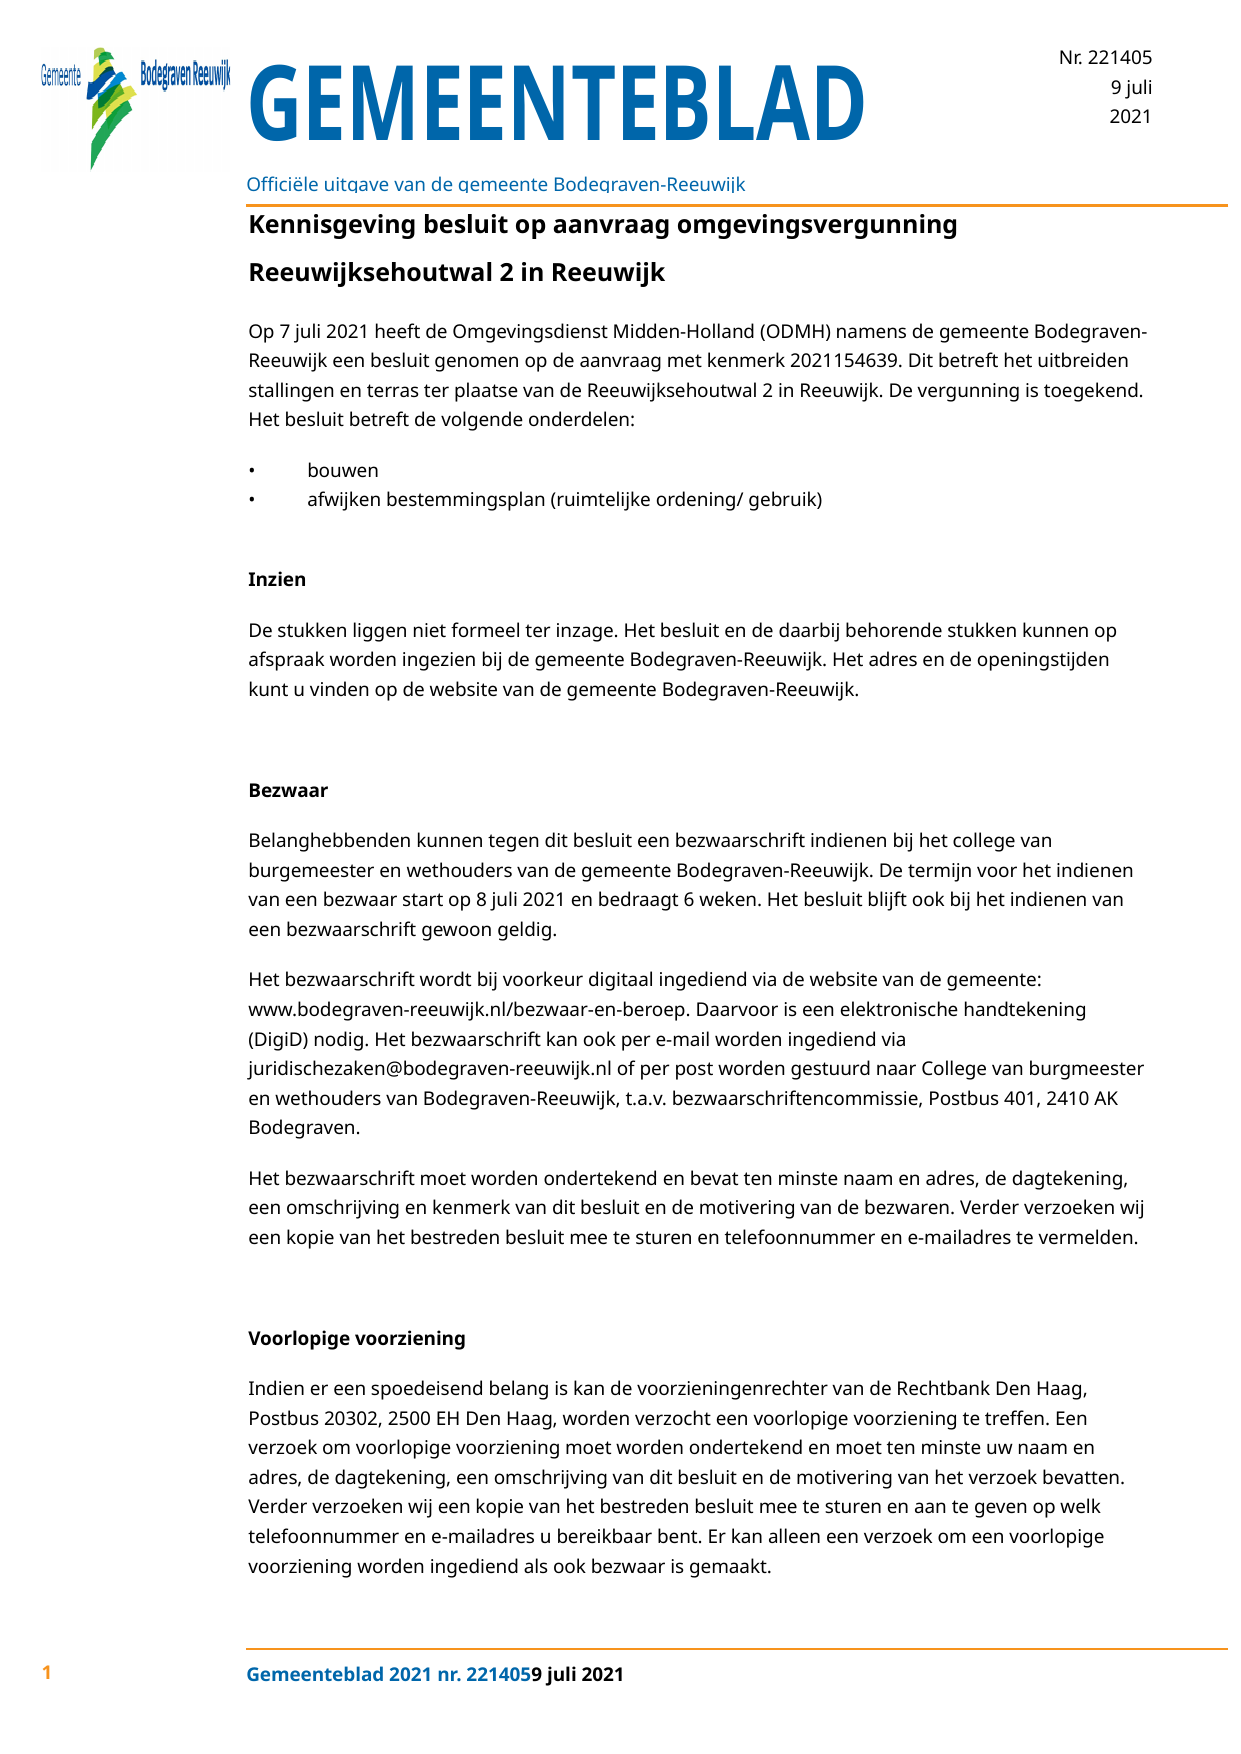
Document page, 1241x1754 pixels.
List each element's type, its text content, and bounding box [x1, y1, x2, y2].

text Belanghebbenden kunnen tegen dit besluit een bezwaarschrift indienen bij het college van burgemeester en wethouders van de gemeente Bodegraven-Reeuwijk. De termijn voor het indienen van een bezwaar start op 8 juli 2021 en bedraagt 6 weken. Het besluit blijft ook bij het indienen van een bezwaarschrift gewoon geldig. [248, 827, 1152, 942]
text Kennisgeving besluit op aanvraag omgevingsvergunning Reeuwijksehoutwal 2 in Reeuwijk [248, 207, 1152, 288]
text Op 7 juli 2021 heeft de Omgevingsdienst Midden-Holland (ODMH) namens de gemeente Bodegraven-Reeuwijk een besluit genomen op de aanvraag met kenmerk 2021154639. Dit betreft het uitbreiden stallingen en terras ter plaatse van de Reeuwijksehoutwal 2 in Reeuwijk. De vergunning is toegekend. Het besluit betreft de volgende onderdelen: [248, 318, 1152, 432]
picture [41, 47, 231, 172]
text Bezwaar [248, 777, 1152, 803]
text Het bezwaarschrift wordt bij voorkeur digitaal ingediend via de website van de gemeente: www.bodegraven-reeuwijk.nl/bezwaar-en-beroep. Daarvoor is een elektronische handtekening (DigiD) nodig. Het bezwaarschrift kan ook per e-mail worden ingediend via juridischezaken@bodegraven-reeuwijk.nl of per post worden gestuurd naar College van burgmeester en wethouders van Bodegraven-Reeuwijk, t.a.v. bezwaarschriftencommissie, Postbus 401, 2410 AK Bodegraven. [248, 967, 1152, 1140]
list afwijken bestemmingsplan (ruimtelijke ordening/ gebruik) [248, 487, 1152, 512]
text Voorlopige voorziening [248, 1325, 1152, 1351]
text Het bezwaarschrift moet worden ondertekend en bevat ten minste naam en adres, de dagtekening, een omschrijving en kenmerk van dit besluit en de motivering van de bezwaren. Verder verzoeken wij een kopie van het bestreden besluit mee te sturen en telefoonnummer en e-mailadres te vermelden. [248, 1165, 1152, 1250]
text Indien er een spoedeisend belang is kan de voorzieningenrechter van de Rechtbank Den Haag, Postbus 20302, 2500 EH Den Haag, worden verzocht een voorlopige voorziening te treffen. Een verzoek om voorlopige voorziening moet worden ondertekend en moet ten minste uw naam en adres, de dagtekening, een omschrijving van dit besluit en de motivering van het verzoek bevatten. Verder verzoeken wij een kopie van het bestreden besluit mee te sturen en aan te geven op welk telefoonnummer en e-mailadres u bereikbaar bent. Er kan alleen een verzoek om een voorlopige voorziening worden ingediend als ook bezwaar is gemaakt. [248, 1375, 1152, 1579]
list bouwen [248, 457, 1152, 483]
text De stukken liggen niet formeel ter inzage. Het besluit en de daarbij behorende stukken kunnen op afspraak worden ingezien bij de gemeente Bodegraven-Reeuwijk. Het adres en de openingstijden kunt u vinden op de website van de gemeente Bodegraven-Reeuwijk. [248, 617, 1152, 702]
text Inzien [248, 567, 1152, 592]
